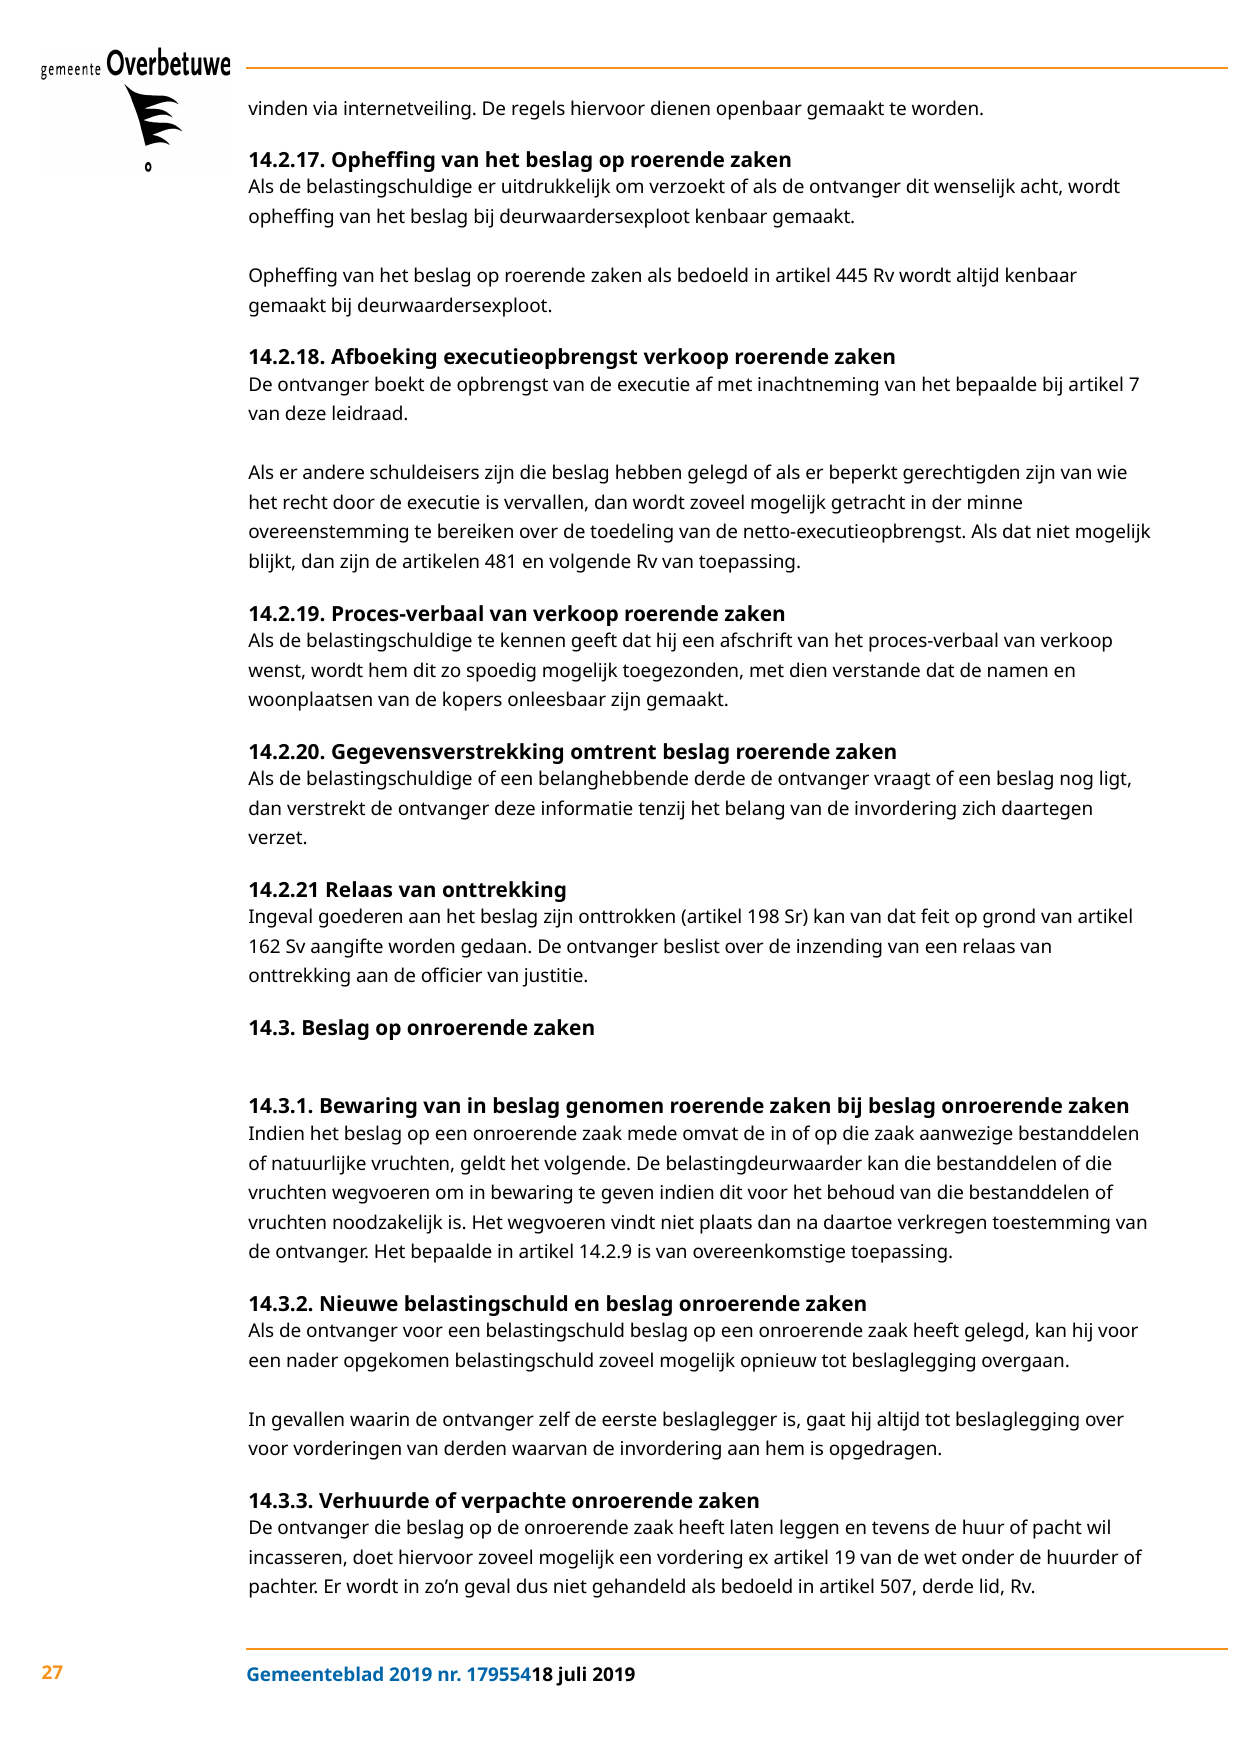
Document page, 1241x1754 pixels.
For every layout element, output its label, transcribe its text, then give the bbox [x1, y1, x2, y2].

text De ontvanger boekt de opbrengst van de executie af met inachtneming van het bepaalde bij artikel 7 van deze leidraad. [248, 371, 1152, 426]
text 14.2.17. Opheffing van het beslag op roerende zaken [248, 145, 1152, 174]
text 14.3.3. Verhuurde of verpachte onroerende zaken [248, 1486, 1152, 1514]
text 14.3.1. Bewaring van in beslag genomen roerende zaken bij beslag onroerende zaken [248, 1092, 1152, 1120]
text Als de belastingschuldige of een belanghebbende derde de ontvanger vraagt of een beslag nog ligt, dan verstrekt de ontvanger deze informatie tenzij het belang van de invordering zich daartegen verzet. [248, 765, 1152, 850]
text In gevallen waarin de ontvanger zelf de eerste beslaglegger is, gaat hij altijd tot beslaglegging over voor vorderingen van derden waarvan de invordering aan hem is opgedragen. [248, 1406, 1152, 1461]
text 14.3.2. Nieuwe belastingschuld en beslag onroerende zaken [248, 1289, 1152, 1317]
text Indien het beslag op een onroerende zaak mede omvat de in of op die zaak aanwezige bestanddelen of natuurlijke vruchten, geldt het volgende. De belastingdeurwaarder kan die bestanddelen of die vruchten wegvoeren om in bewaring te geven indien dit voor het behoud van die bestanddelen of vruchten noodzakelijk is. Het wegvoeren vindt niet plaats dan na daartoe verkregen toestemming van de ontvanger. Het bepaalde in artikel 14.2.9 is van overeenkomstige toepassing. [248, 1120, 1152, 1264]
text De ontvanger die beslag op de onroerende zaak heeft laten leggen en tevens de huur of pacht wil incasseren, doet hiervoor zoveel mogelijk een vordering ex artikel 19 van de wet onder de huurder of pachter. Er wordt in zo’n geval dus niet gehandeld als bedoeld in artikel 507, derde lid, Rv. [248, 1514, 1152, 1599]
text Opheffing van het beslag op roerende zaken als bedoeld in artikel 445 Rv wordt altijd kenbaar gemaakt bij deurwaardersexploot. [248, 262, 1152, 318]
text Ingeval goederen aan het beslag zijn onttrokken (artikel 198 Sr) kan van dat feit op grond van artikel 162 Sv aangifte worden gedaan. De ontvanger beslist over de inzending van een relaas van onttrekking aan de officier van justitie. [248, 903, 1152, 988]
text Als de ontvanger voor een belastingschuld beslag op een onroerende zaak heeft gelegd, kan hij voor een nader opgekomen belastingschuld zoveel mogelijk opnieuw tot beslaglegging overgaan. [248, 1317, 1152, 1373]
text 14.2.18. Afboeking executieopbrengst verkoop roerende zaken [248, 342, 1152, 371]
picture [41, 47, 231, 172]
text Als er andere schuldeisers zijn die beslag hebben gelegd of als er beperkt gerechtigden zijn van wie het recht door de executie is vervallen, dan wordt zoveel mogelijk getracht in der minne overeenstemming te bereiken over de toedeling van de netto-executieopbrengst. Als dat niet mogelijk blijkt, dan zijn de artikelen 481 en volgende Rv van toepassing. [248, 459, 1152, 574]
text 14.2.21 Relaas van onttrekking [248, 875, 1152, 903]
text 14.2.19. Proces-verbaal van verkoop roerende zaken [248, 599, 1152, 627]
text Als de belastingschuldige er uitdrukkelijk om verzoekt of als de ontvanger dit wenselijk acht, wordt opheffing van het beslag bij deurwaardersexploot kenbaar gemaakt. [248, 174, 1152, 229]
text 14.3. Beslag op onroerende zaken [248, 1013, 1152, 1041]
text Als de belastingschuldige te kennen geeft dat hij een afschrift van het proces-verbaal van verkoop wenst, wordt hem dit zo spoedig mogelijk toegezonden, met dien verstande dat de namen en woonplaatsen van de kopers onleesbaar zijn gemaakt. [248, 627, 1152, 712]
text vinden via internetveiling. De regels hiervoor dienen openbaar gemaakt te worden. [248, 95, 1152, 121]
text 14.2.20. Gegevensverstrekking omtrent beslag roerende zaken [248, 737, 1152, 765]
